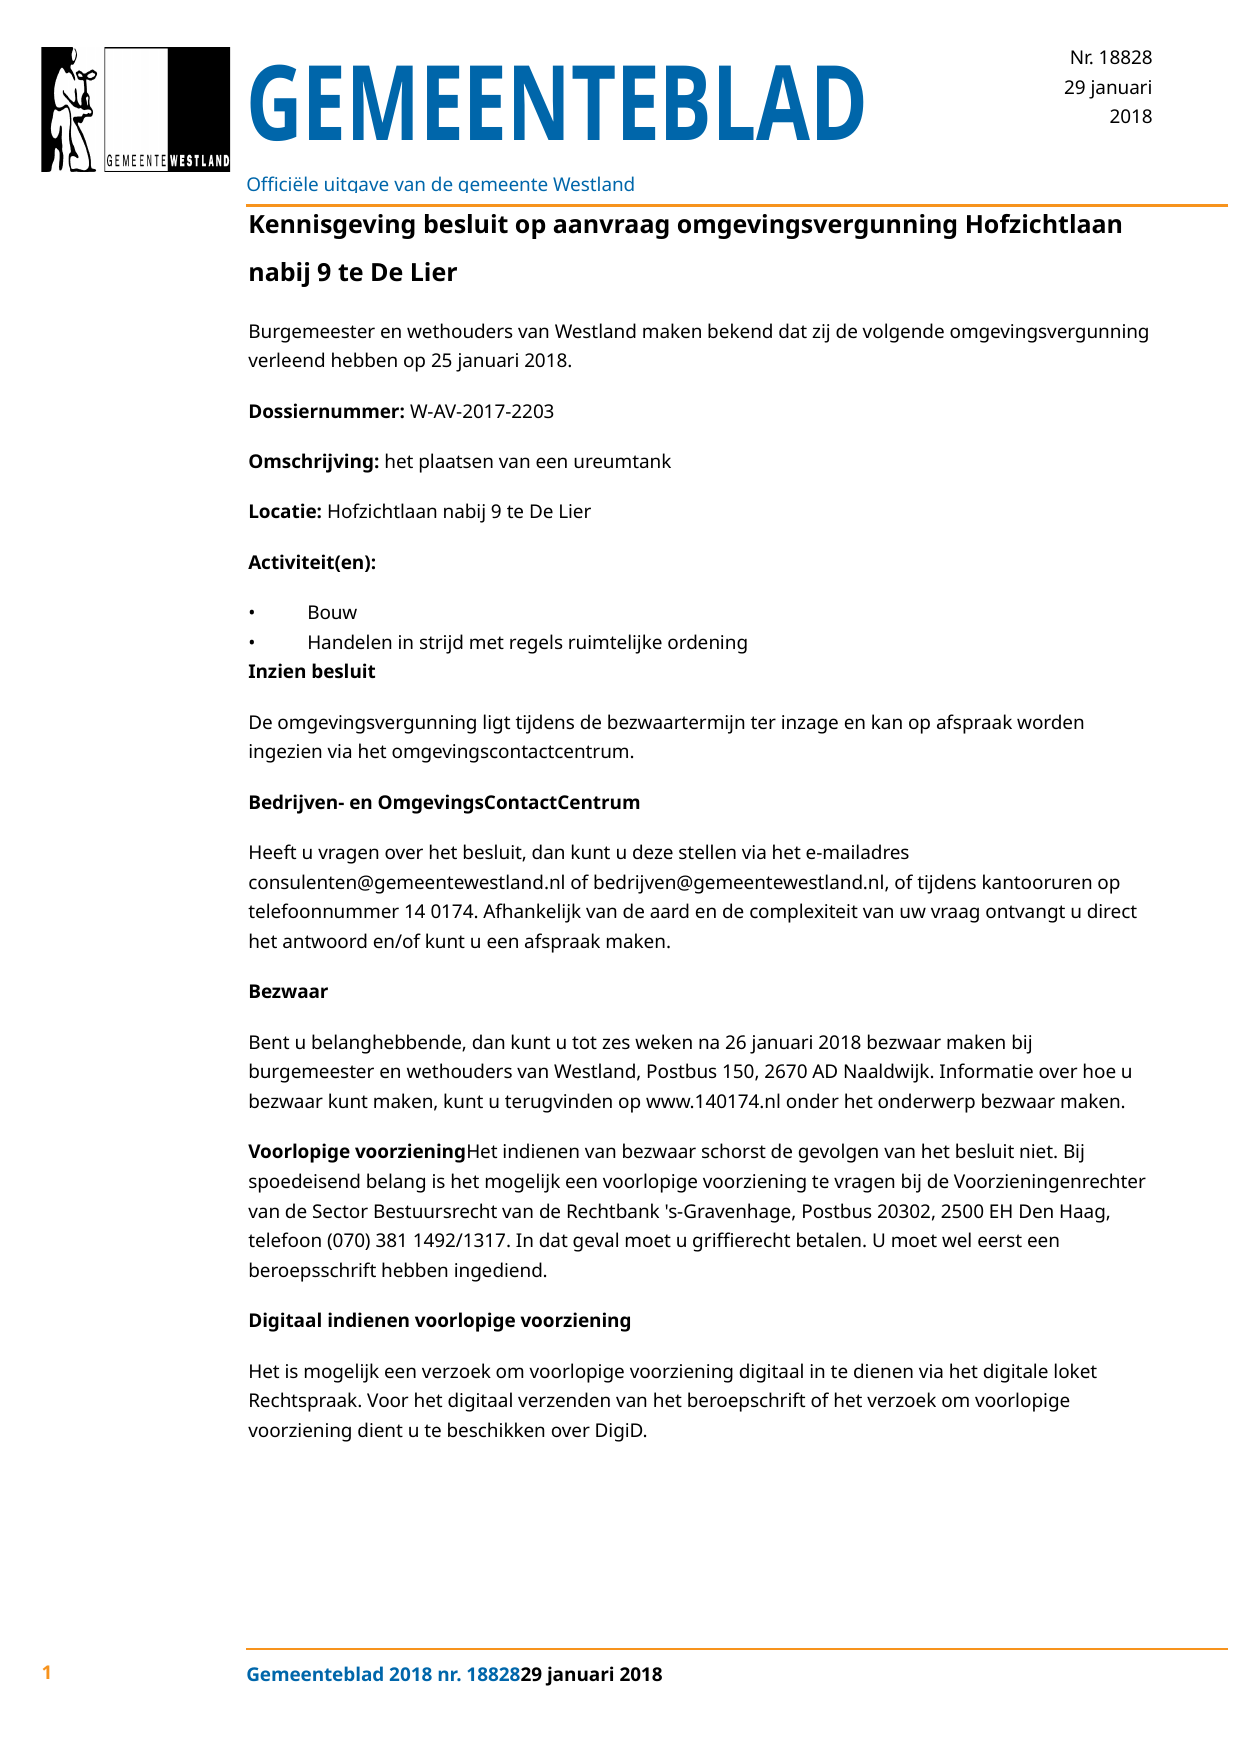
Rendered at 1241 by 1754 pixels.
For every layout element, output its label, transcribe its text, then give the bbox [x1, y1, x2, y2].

text Bent u belanghebbende, dan kunt u tot zes weken na 26 januari 2018 bezwaar maken bij burgemeester en wethouders van Westland, Postbus 150, 2670 AD Naaldwijk. Informatie over hoe u bezwaar kunt maken, kunt u terugvinden op www.140174.nl onder het onderwerp bezwaar maken. [248, 1029, 1152, 1114]
text Inzien besluit [248, 659, 1152, 684]
picture [41, 47, 231, 172]
text Activiteit(en): [248, 549, 1152, 575]
text Omschrijving: het plaatsen van een ureumtank [248, 448, 1152, 474]
text Voorlopige voorzieningHet indienen van bezwaar schorst de gevolgen van het besluit niet. Bij spoedeisend belang is het mogelijk een voorlopige voorziening te vragen bij de Voorzieningenrechter van de Sector Bestuursrecht van de Rechtbank 's-Gravenhage, Postbus 20302, 2500 EH Den Haag, telefoon (070) 381 1492/1317. In dat geval moet u griffierecht betalen. U moet wel eerst een beroepsschrift hebben ingediend. [248, 1139, 1152, 1283]
text Kennisgeving besluit op aanvraag omgevingsvergunning Hofzichtlaan nabij 9 te De Lier [248, 207, 1152, 288]
text De omgevingsvergunning ligt tijdens de bezwaartermijn ter inzage en kan op afspraak worden ingezien via het omgevingscontactcentrum. [248, 709, 1152, 764]
text Heeft u vragen over het besluit, dan kunt u deze stellen via het e-mailadres consulenten@gemeentewestland.nl of bedrijven@gemeentewestland.nl, of tijdens kantooruren op telefoonnummer 14 0174. Afhankelijk van de aard en de complexiteit van uw vraag ontvangt u direct het antwoord en/of kunt u een afspraak maken. [248, 839, 1152, 954]
text Bedrijven- en OmgevingsContactCentrum [248, 789, 1152, 815]
text Digitaal indienen voorlopige voorziening [248, 1307, 1152, 1333]
list Handelen in strijd met regels ruimtelijke ordening [248, 629, 1152, 655]
text Bezwaar [248, 979, 1152, 1004]
text Dossiernummer: W-AV-2017-2203 [248, 398, 1152, 424]
text Locatie: Hofzichtlaan nabij 9 te De Lier [248, 499, 1152, 524]
text Het is mogelijk een verzoek om voorlopige voorziening digitaal in te dienen via het digitale loket Rechtspraak. Voor het digitaal verzenden van het beroepschrift of het verzoek om voorlopige voorziening dient u te beschikken over DigiD. [248, 1358, 1152, 1443]
text Burgemeester en wethouders van Westland maken bekend dat zij de volgende omgevingsvergunning verleend hebben op 25 januari 2018. [248, 318, 1152, 373]
list Bouw [248, 599, 1152, 625]
